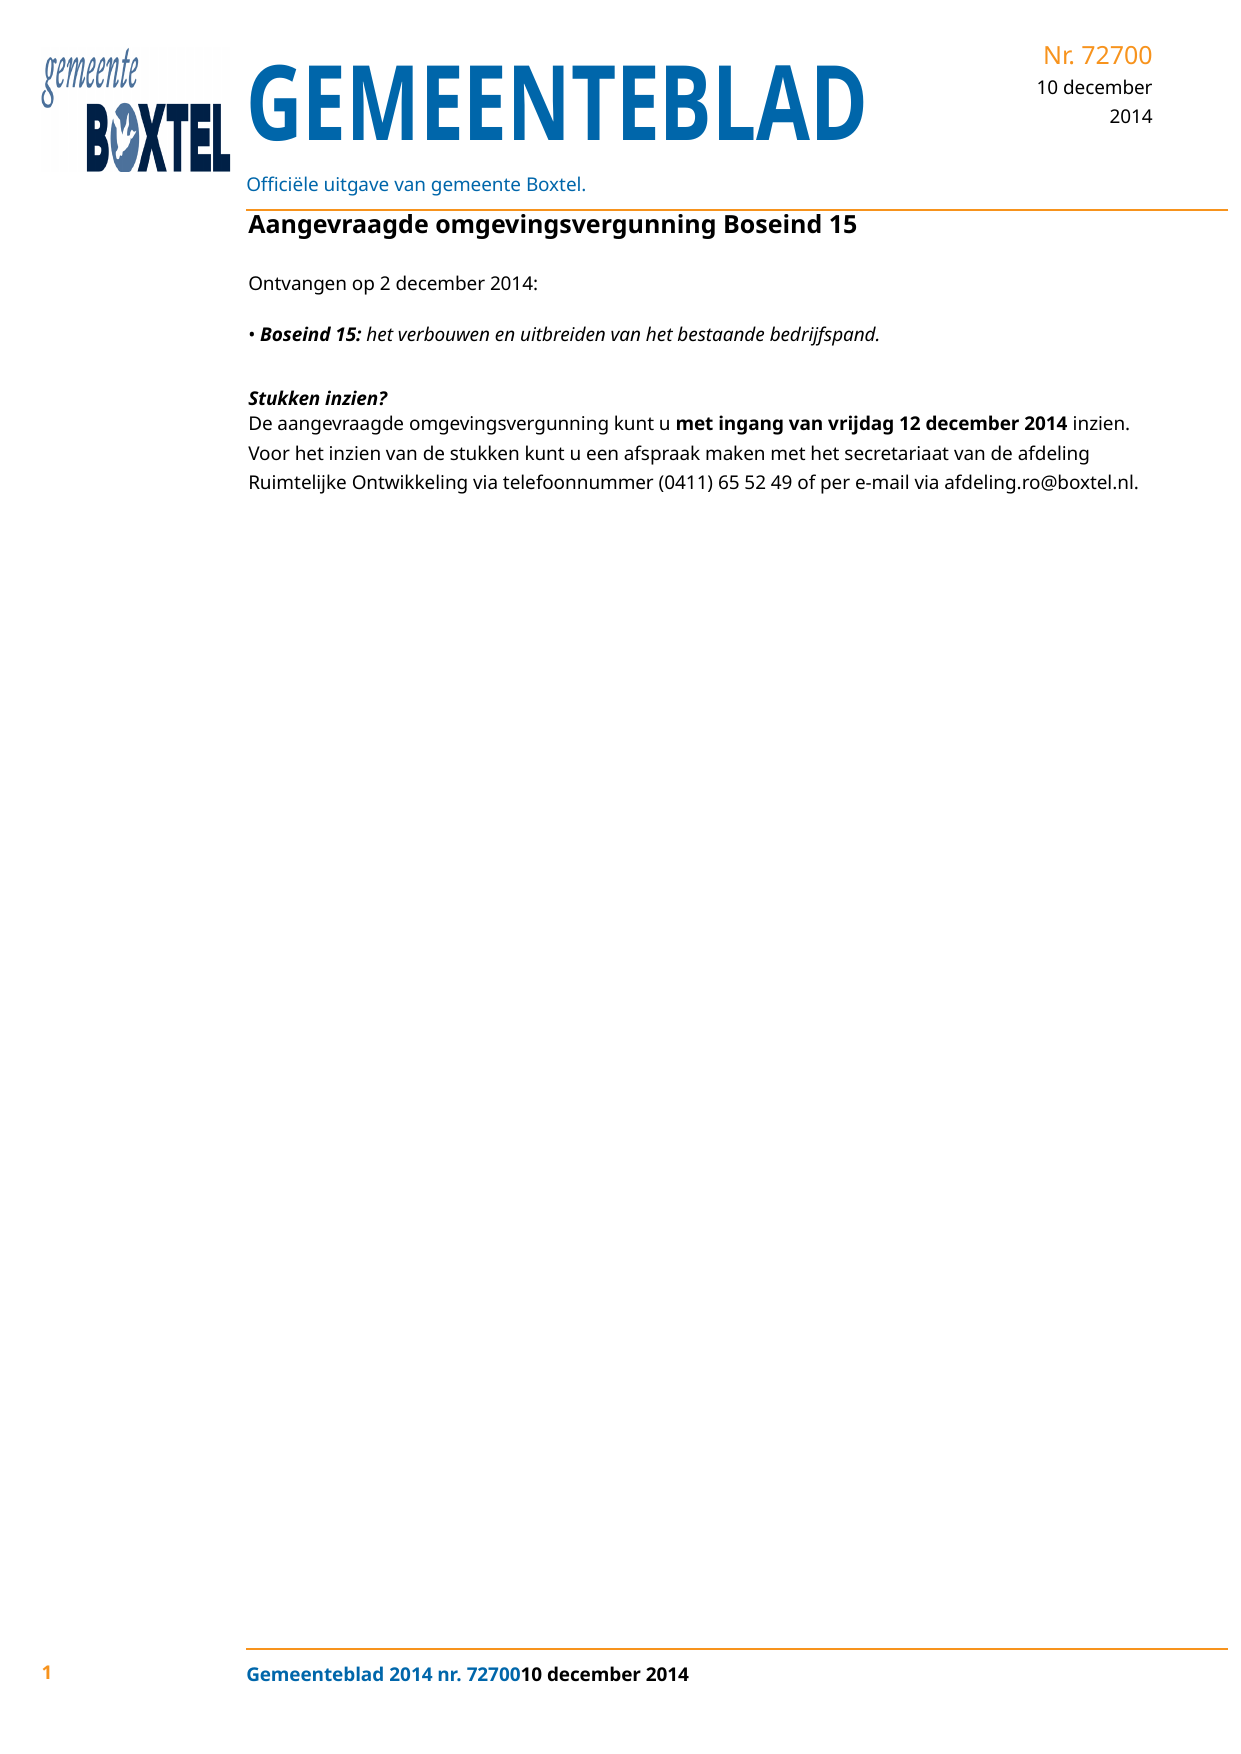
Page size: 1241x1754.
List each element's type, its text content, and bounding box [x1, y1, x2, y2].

picture [41, 47, 231, 172]
text De aangevraagde omgevingsvergunning kunt u met ingang van vrijdag 12 december 2014 inzien. Voor het inzien van de stukken kunt u een afspraak maken met het secretariaat van de afdeling Ruimtelijke Ontwikkeling via telefoonnummer (0411) 65 52 49 of per e-mail via afdeling.ro@boxtel.nl. [248, 410, 1152, 495]
text Ontvangen op 2 december 2014: [248, 270, 1152, 296]
text • Boseind 15: het verbouwen en uitbreiden van het bestaande bedrijfspand. [248, 321, 1152, 346]
text Stukken inzien? [248, 385, 1152, 410]
text Aangevraagde omgevingsvergunning Boseind 15 [248, 211, 1152, 241]
